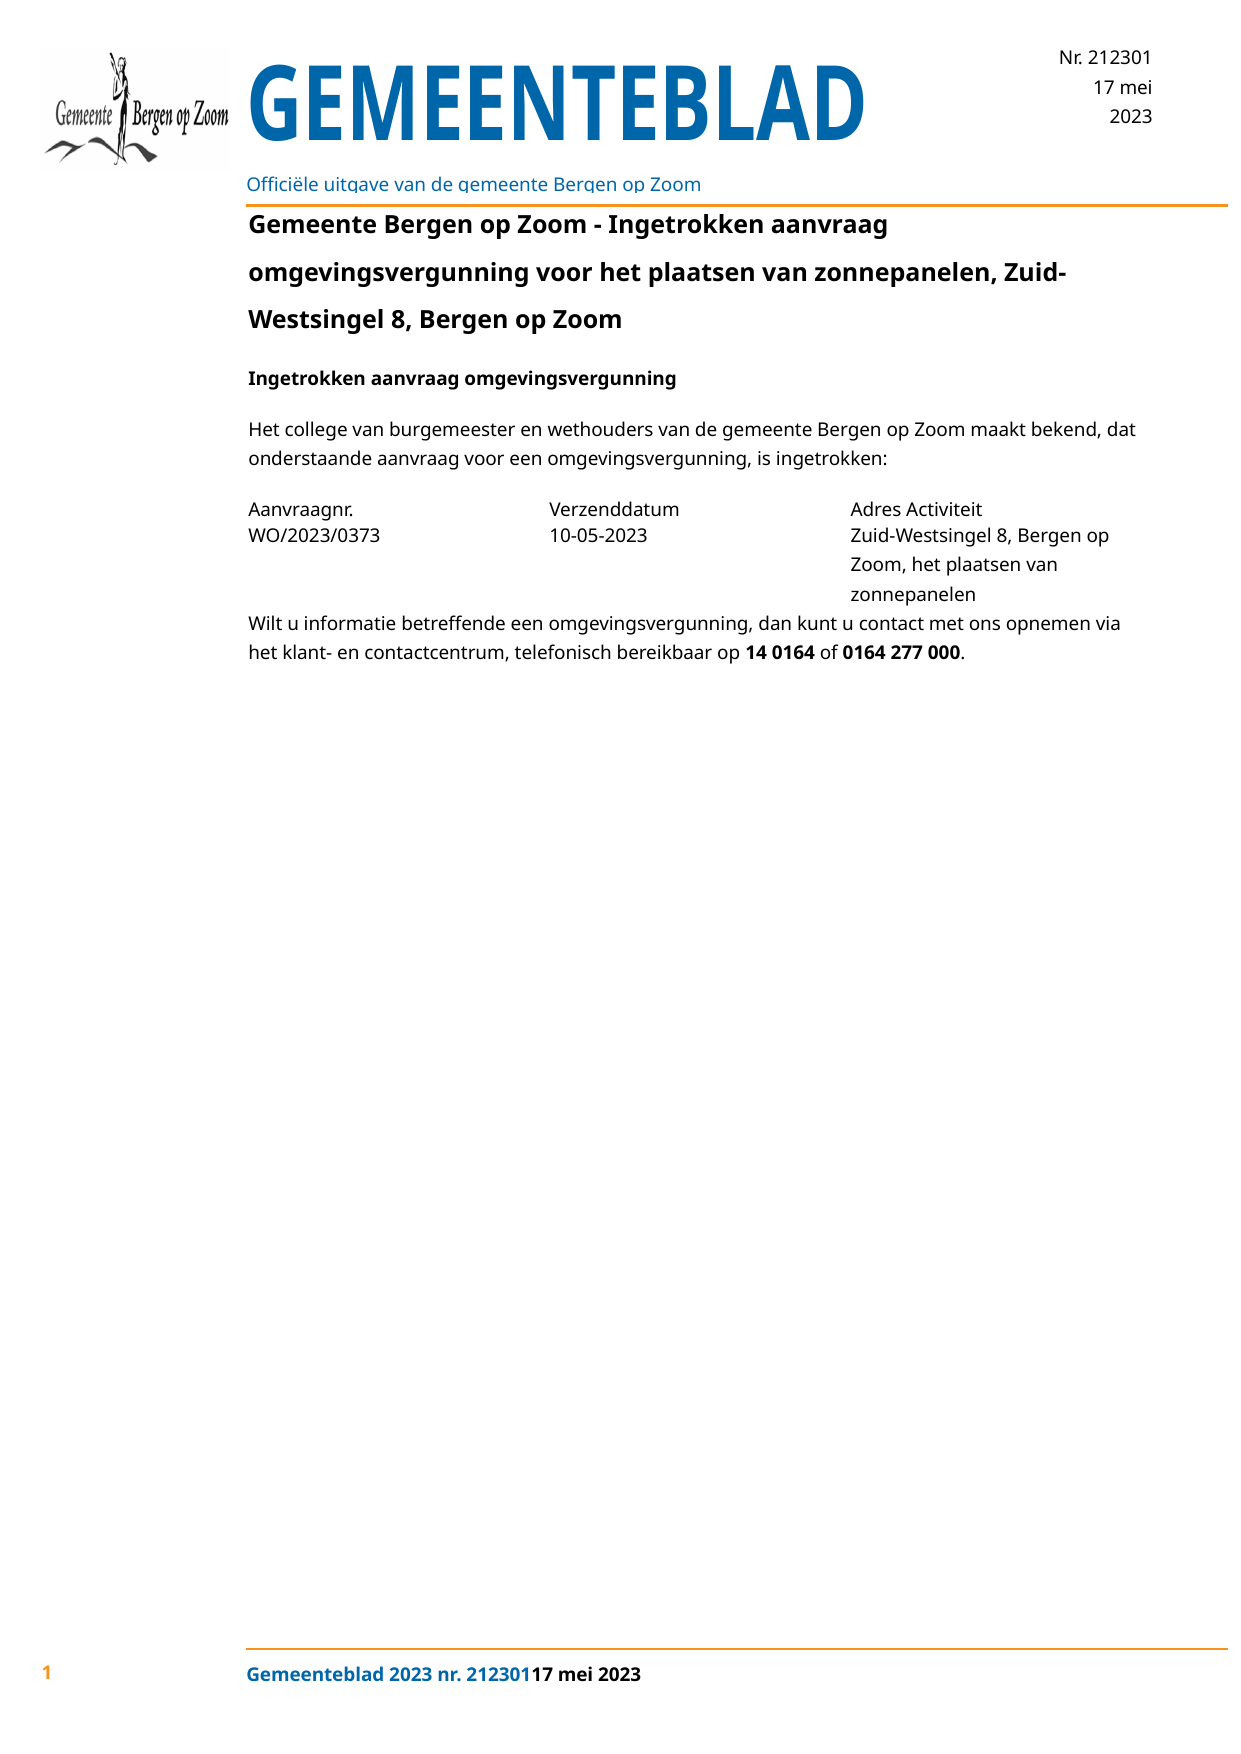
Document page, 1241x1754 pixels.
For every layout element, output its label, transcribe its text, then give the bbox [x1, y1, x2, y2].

text Wilt u informatie betreffende een omgevingsvergunning, dan kunt u contact met ons opnemen via het klant- en contactcentrum, telefonisch bereikbaar op 14 0164 of 0164 277 000. [248, 610, 1152, 665]
text Ingetrokken aanvraag omgevingsvergunning [248, 366, 1152, 391]
table_cell WO/2023/0373 [248, 522, 549, 607]
table_header Adres Activiteit [850, 496, 1152, 522]
text Gemeente Bergen op Zoom - Ingetrokken aanvraag omgevingsvergunning voor het plaatsen van zonnepanelen, Zuid-Westsingel 8, Bergen op Zoom [248, 207, 1152, 336]
table_header Aanvraagnr. [248, 496, 549, 522]
table_cell Zuid-Westsingel 8, Bergen op Zoom, het plaatsen van zonnepanelen [850, 522, 1152, 607]
table_cell 10-05-2023 [549, 522, 850, 607]
picture [41, 47, 231, 172]
table_header Verzenddatum [549, 496, 850, 522]
text Het college van burgemeester en wethouders van de gemeente Bergen op Zoom maakt bekend, dat onderstaande aanvraag voor een omgevingsvergunning, is ingetrokken: [248, 416, 1152, 471]
